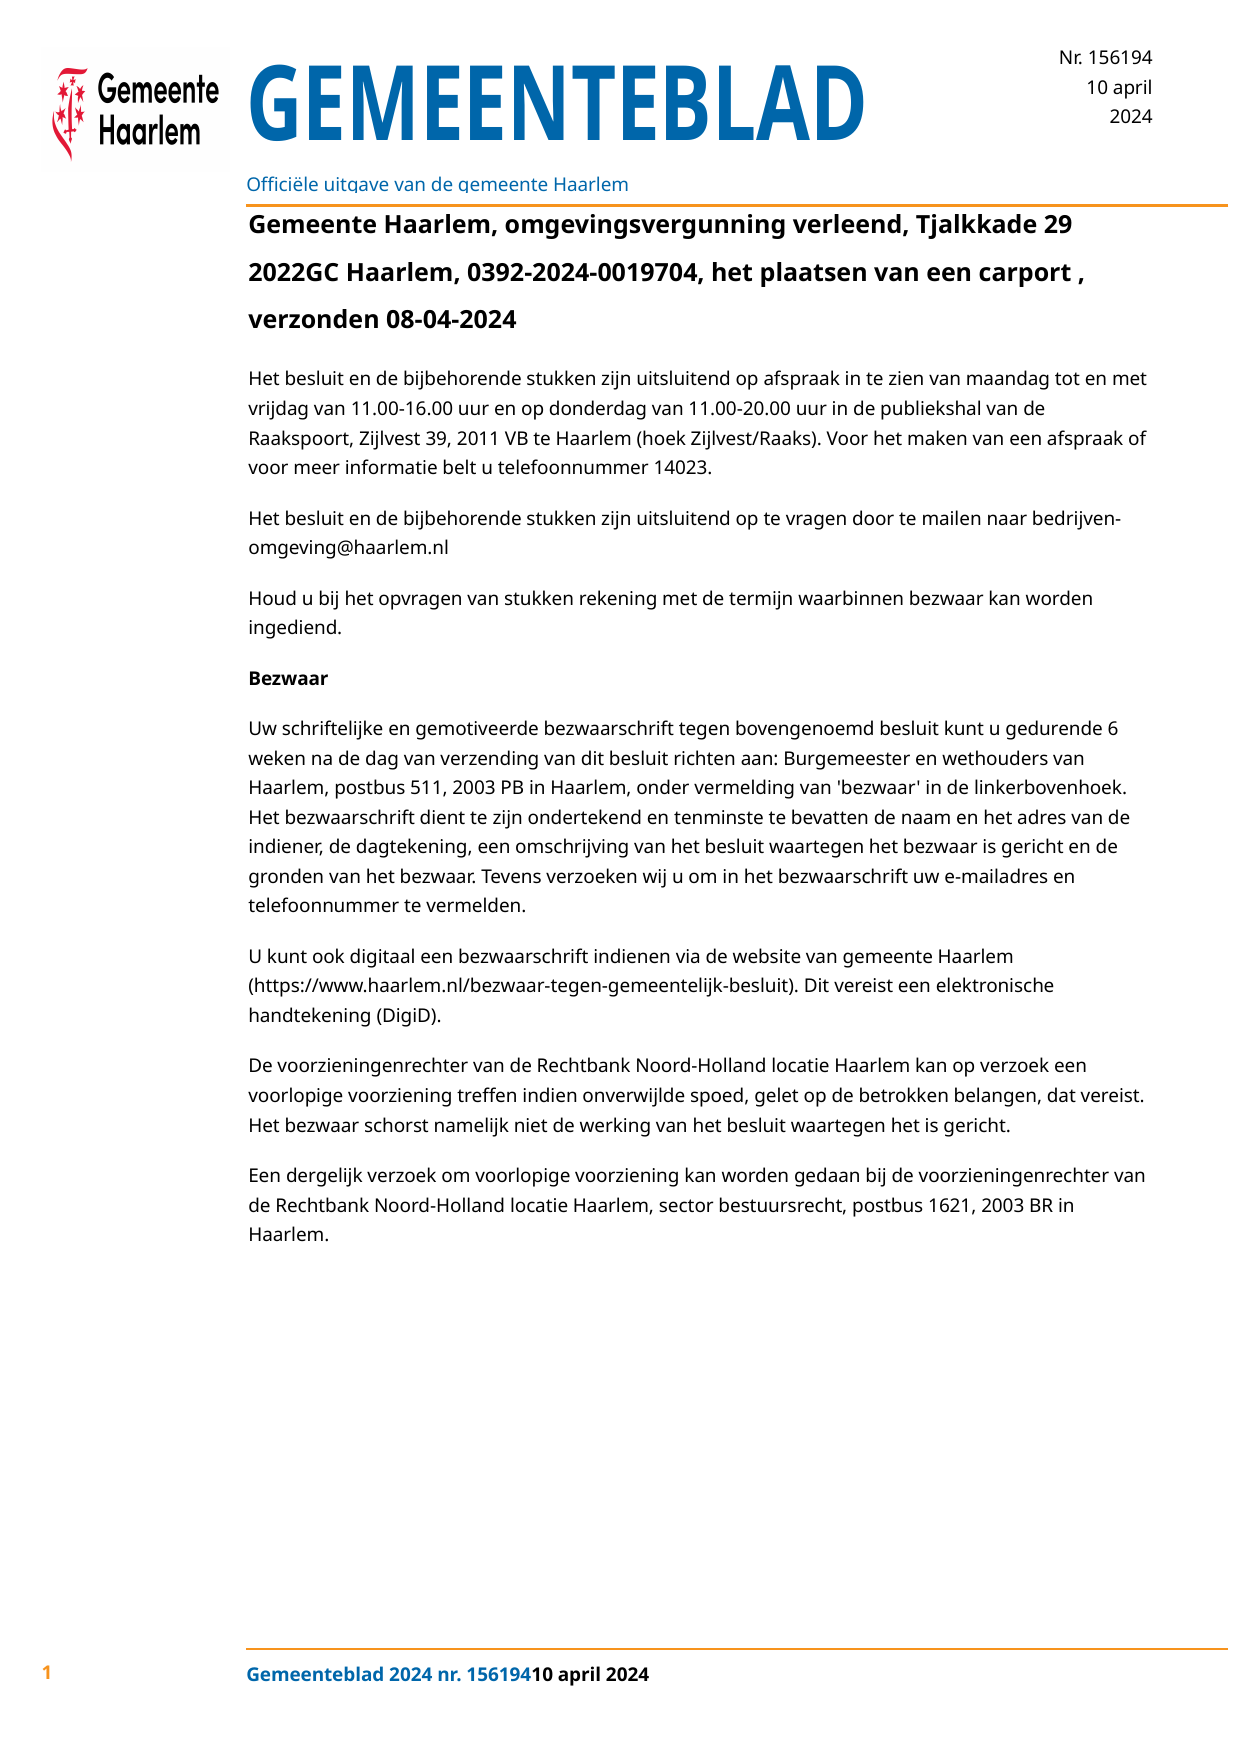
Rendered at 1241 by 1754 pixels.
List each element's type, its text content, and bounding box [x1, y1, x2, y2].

text Gemeente Haarlem, omgevingsvergunning verleend, Tjalkkade 29 2022GC Haarlem, 0392-2024-0019704, het plaatsen van een carport , verzonden 08-04-2024 [248, 207, 1152, 336]
text Bezwaar [248, 665, 1152, 690]
text U kunt ook digitaal een bezwaarschrift indienen via de website van gemeente Haarlem (https://www.haarlem.nl/bezwaar-tegen-gemeentelijk-besluit). Dit vereist een elektronische handtekening (DigiD). [248, 943, 1152, 1028]
text Houd u bij het opvragen van stukken rekening met de termijn waarbinnen bezwaar kan worden ingediend. [248, 585, 1152, 640]
text Een dergelijk verzoek om voorlopige voorziening kan worden gedaan bij de voorzieningenrechter van de Rechtbank Noord-Holland locatie Haarlem, sector bestuursrecht, postbus 1621, 2003 BR in Haarlem. [248, 1162, 1152, 1247]
text De voorzieningenrechter van de Rechtbank Noord-Holland locatie Haarlem kan op verzoek een voorlopige voorziening treffen indien onverwijlde spoed, gelet op de betrokken belangen, dat vereist. Het bezwaar schorst namelijk niet de werking van het besluit waartegen het is gericht. [248, 1053, 1152, 1137]
text Het besluit en de bijbehorende stukken zijn uitsluitend op te vragen door te mailen naar bedrijven-omgeving@haarlem.nl [248, 505, 1152, 560]
picture [41, 47, 231, 172]
text Uw schriftelijke en gemotiveerde bezwaarschrift tegen bovengenoemd besluit kunt u gedurende 6 weken na de dag van verzending van dit besluit richten aan: Burgemeester en wethouders van Haarlem, postbus 511, 2003 PB in Haarlem, onder vermelding van 'bezwaar' in de linkerbovenhoek. Het bezwaarschrift dient te zijn ondertekend en tenminste te bevatten de naam en het adres van de indiener, de dagtekening, een omschrijving van het besluit waartegen het bezwaar is gericht en de gronden van het bezwaar. Tevens verzoeken wij u om in het bezwaarschrift uw e-mailadres en telefoonnummer te vermelden. [248, 715, 1152, 918]
text Het besluit en de bijbehorende stukken zijn uitsluitend op afspraak in te zien van maandag tot en met vrijdag van 11.00-16.00 uur en op donderdag van 11.00-20.00 uur in de publiekshal van de Raakspoort, Zijlvest 39, 2011 VB te Haarlem (hoek Zijlvest/Raaks). Voor het maken van een afspraak of voor meer informatie belt u telefoonnummer 14023. [248, 366, 1152, 480]
